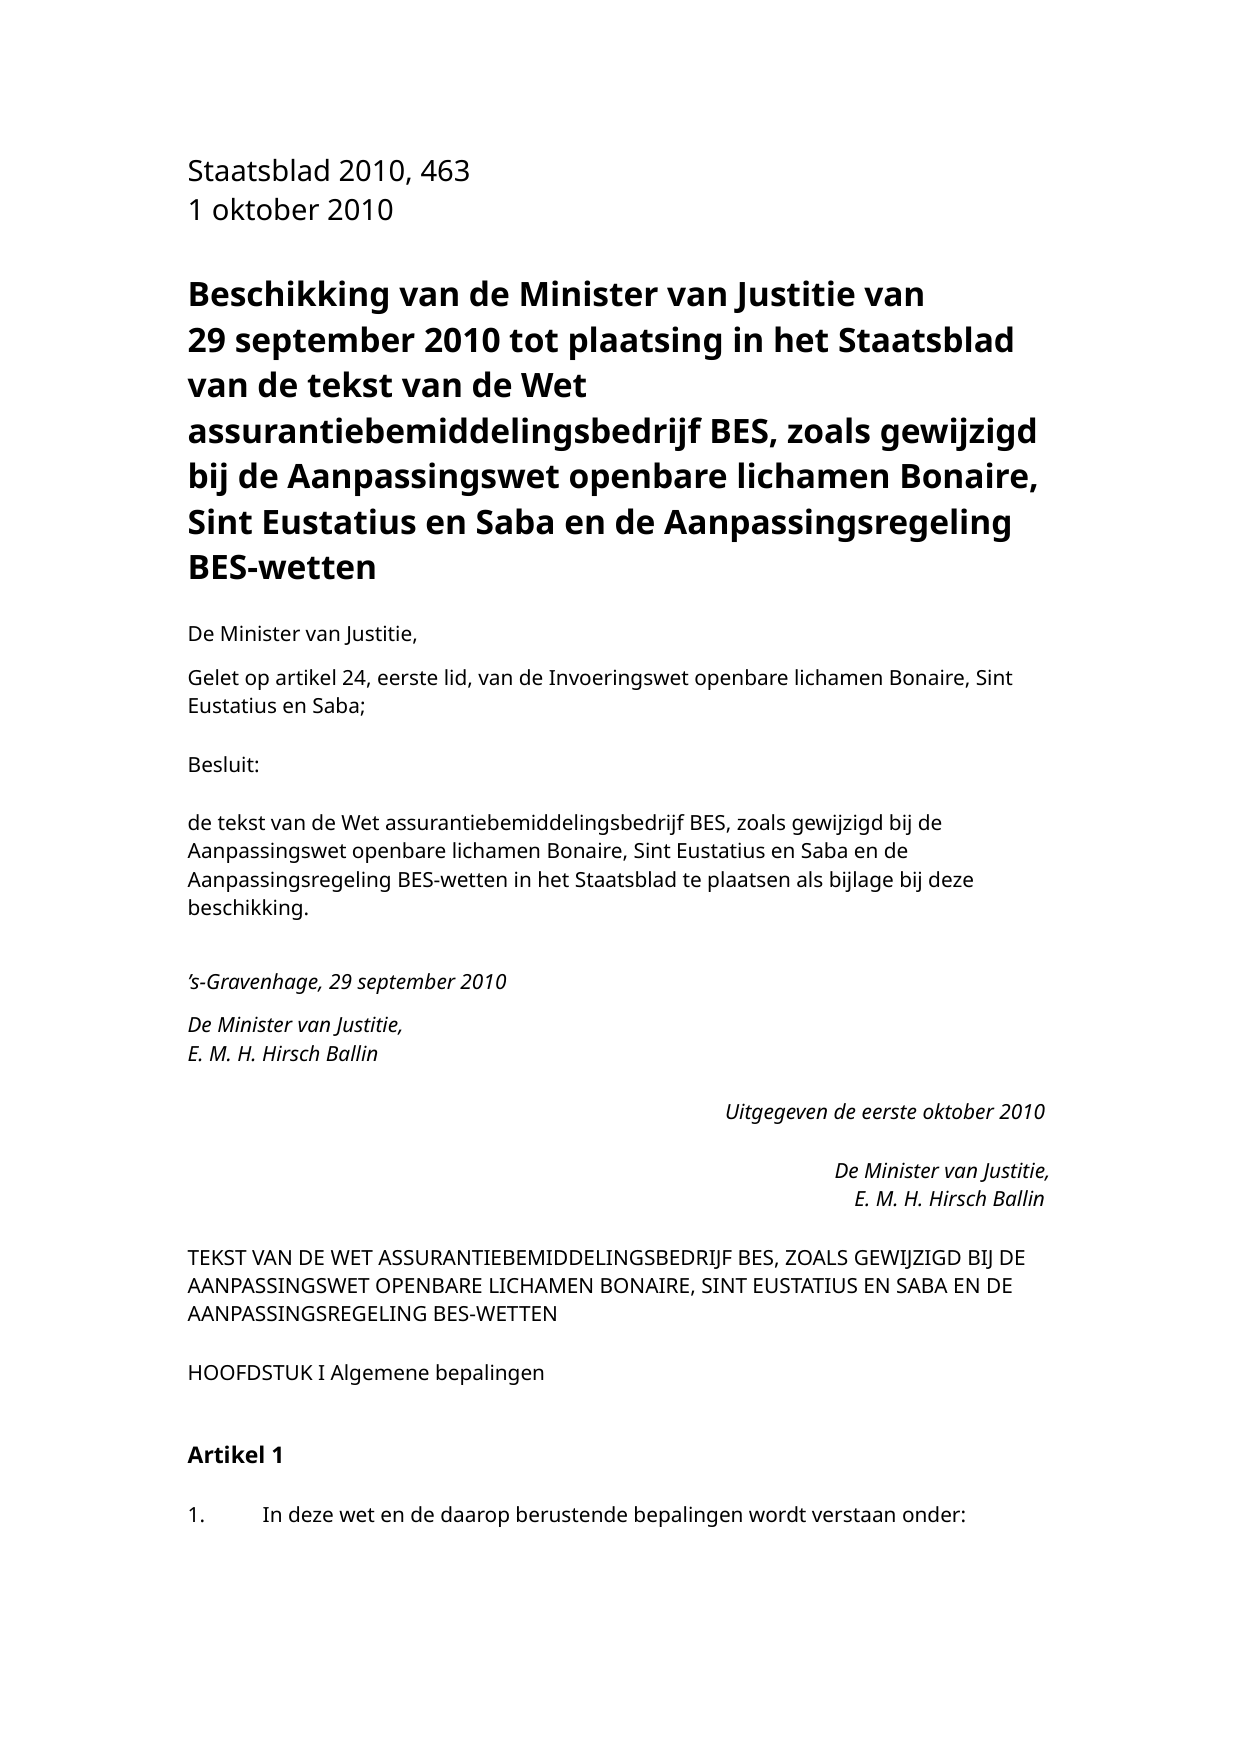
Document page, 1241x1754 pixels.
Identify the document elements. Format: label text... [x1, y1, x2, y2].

list In deze wet en de daarop berustende bepalingen wordt verstaan onder: [187, 1500, 1053, 1528]
text E. M. H. Hirsch Ballin [187, 1039, 1053, 1067]
subtitle TEKST VAN DE WET ASSURANTIEBEMIDDELINGSBEDRIJF BES, ZOALS GEWIJZIGD BIJ DE AANPASSINGSWET OPENBARE LICHAMEN BONAIRE, SINT EUSTATIUS EN SABA EN DE AANPASSINGSREGELING BES-WETTEN [187, 1243, 1053, 1328]
text Staatsblad 2010, 463 [187, 150, 1053, 190]
text Gelet op artikel 24, eerste lid, van de Invoeringswet openbare lichamen Bonaire, Sint Eustatius en Saba; [187, 663, 1053, 720]
text De Minister van Justitie, [187, 1156, 1053, 1184]
text De Minister van Justitie, [187, 1010, 1053, 1039]
subtitle HOOFDSTUK I Algemene bepalingen [187, 1358, 1053, 1386]
subtitle Artikel 1 [187, 1439, 1053, 1470]
text 1 oktober 2010 [187, 190, 1053, 229]
text De Minister van Justitie, [187, 619, 1053, 648]
text E. M. H. Hirsch Ballin [187, 1184, 1053, 1213]
text de tekst van de Wet assurantiebemiddelingsbedrijf BES, zoals gewijzigd bij de Aanpassingswet openbare lichamen Bonaire, Sint Eustatius en Saba en de Aanpassingsregeling BES-wetten in het Staatsblad te plaatsen als bijlage bij deze beschikking. [187, 808, 1053, 922]
text Uitgegeven de eerste oktober 2010 [187, 1097, 1053, 1126]
text ’s-Gravenhage, 29 september 2010 [187, 967, 1053, 995]
text Besluit: [187, 750, 1053, 778]
subtitle Beschikking van de Minister van Justitie van 29 september 2010 tot plaatsing in het Staatsblad van de tekst van de Wet assurantiebemiddelingsbedrijf BES, zoals gewijzigd bij de Aanpassingswet openbare lichamen Bonaire, Sint Eustatius en Saba en de Aanpassingsregeling BES-wetten [187, 271, 1053, 589]
